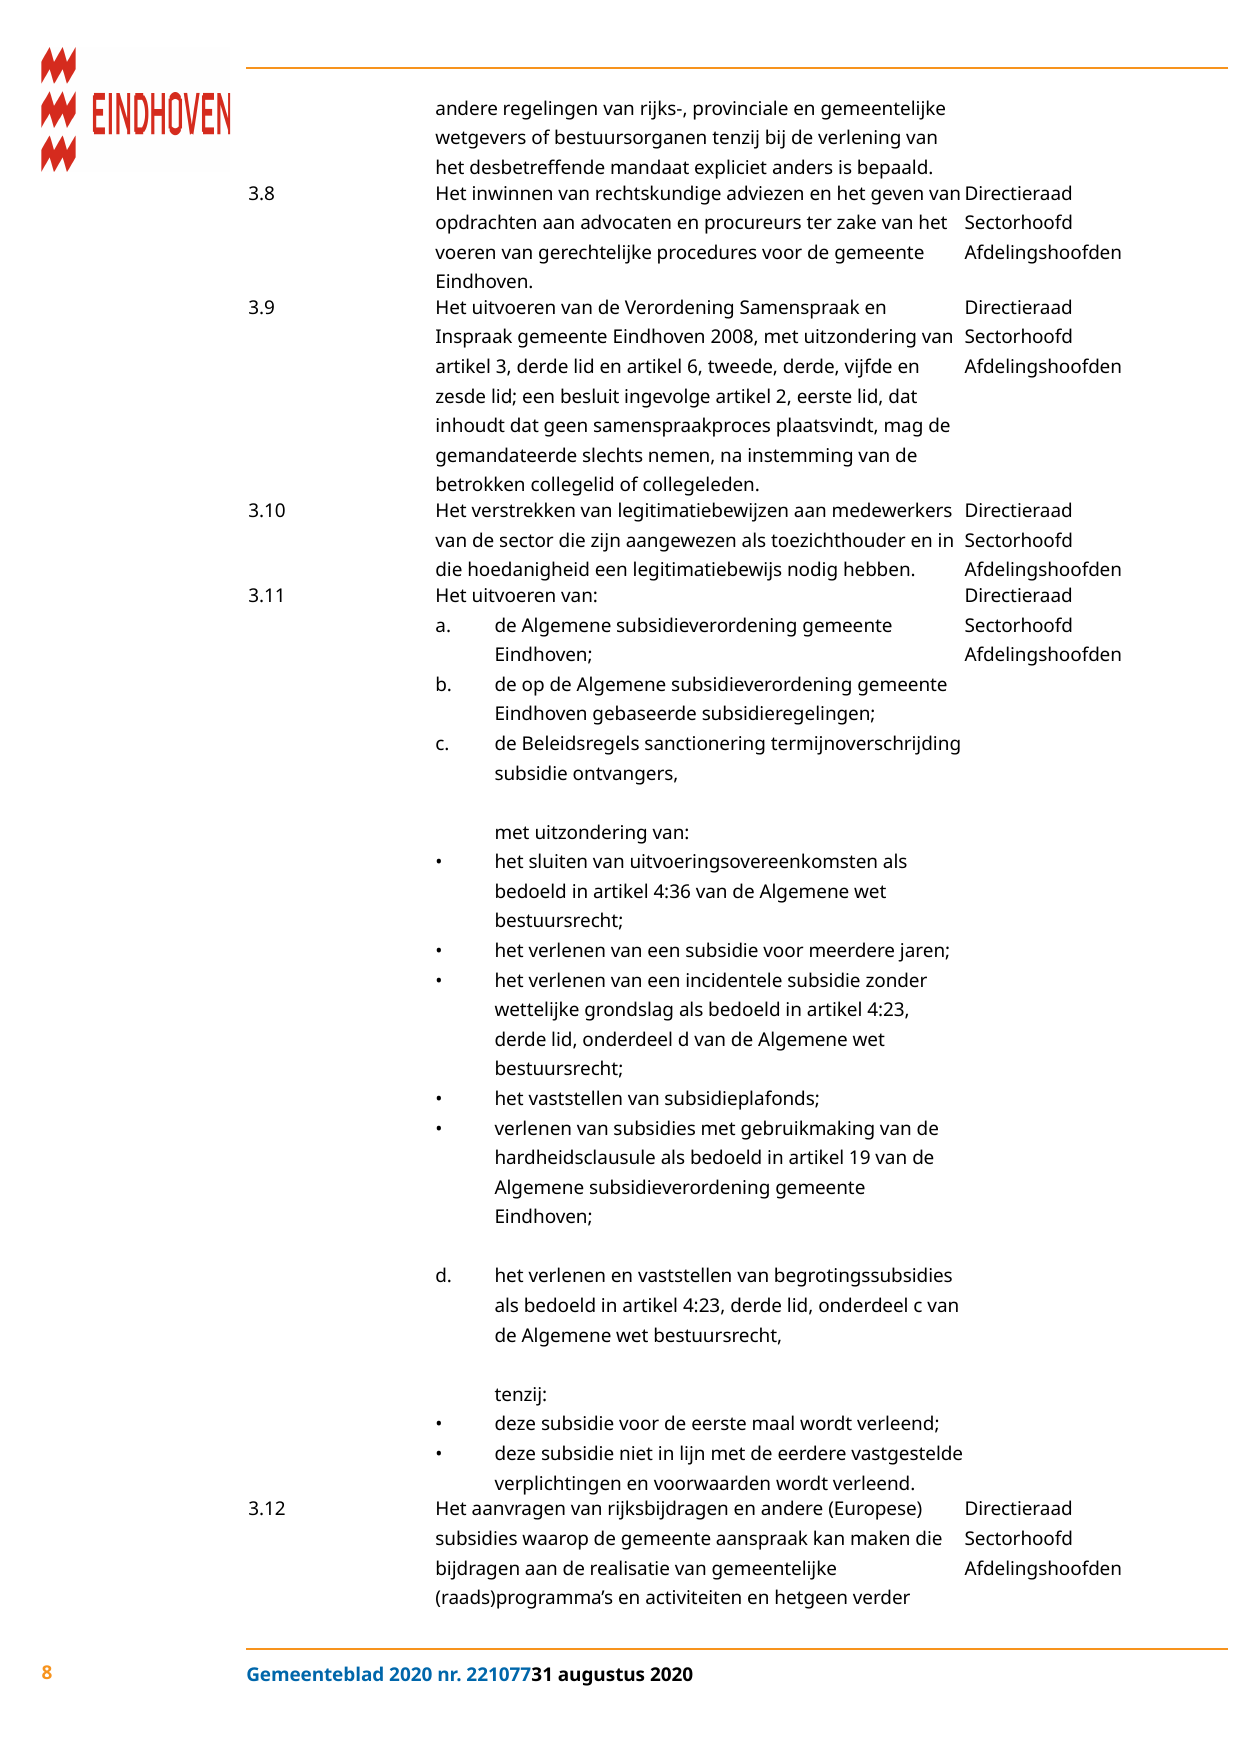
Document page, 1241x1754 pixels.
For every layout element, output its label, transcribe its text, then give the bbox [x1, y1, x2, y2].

table_cell 3.8 [248, 180, 435, 294]
table_cell Het uitvoeren van de Verordening Samenspraak en Inspraak gemeente Eindhoven 2008, met uitzondering van artikel 3, derde lid en artikel 6, tweede, derde, vijfde en zesde lid; een besluit ingevolge artikel 2, eerste lid, dat inhoudt dat geen samenspraakproces plaatsvindt, mag de gemandateerde slechts nemen, na instemming van de betrokken collegelid of collegeleden. [435, 294, 964, 497]
table_cell 3.9 [248, 294, 435, 497]
table_cell Directieraad Sectorhoofd Afdelingshoofden [964, 582, 1152, 1496]
picture [41, 47, 231, 172]
table_cell Directieraad Sectorhoofd Afdelingshoofden [964, 498, 1152, 582]
table_cell Directieraad Sectorhoofd Afdelingshoofden [964, 1496, 1152, 1610]
table_cell Het inwinnen van rechtskundige adviezen en het geven van opdrachten aan advocaten en procureurs ter zake van het voeren van gerechtelijke procedures voor de gemeente Eindhoven. [435, 180, 964, 294]
table_cell Directieraad Sectorhoofd Afdelingshoofden [964, 294, 1152, 497]
table_cell Het uitvoeren van: de Algemene subsidieverordening gemeente Eindhoven; de op de Algemene subsidieverordening gemeente Eindhoven gebaseerde subsidieregelingen; de Beleidsregels sanctionering termijnoverschrijding subsidie ontvangers, met uitzondering van: het sluiten van uitvoeringsovereenkomsten als bedoeld in artikel 4:36 van de Algemene wet bestuursrecht; het verlenen van een subsidie voor meerdere jaren; het verlenen van een incidentele subsidie zonder wettelijke grondslag als bedoeld in artikel 4:23, derde lid, onderdeel d van de Algemene wet bestuursrecht; het vaststellen van subsidieplafonds; verlenen van subsidies met gebruikmaking van de hardheidsclausule als bedoeld in artikel 19 van de Algemene subsidieverordening gemeente Eindhoven; het verlenen en vaststellen van begrotingssubsidies als bedoeld in artikel 4:23, derde lid, onderdeel c van de Algemene wet bestuursrecht, tenzij: deze subsidie voor de eerste maal wordt verleend; deze subsidie niet in lijn met de eerdere vastgestelde verplichtingen en voorwaarden wordt verleend. [435, 582, 964, 1496]
table_cell 3.11 [248, 582, 435, 1496]
table_cell andere regelingen van rijks-, provinciale en gemeentelijke wetgevers of bestuursorganen tenzij bij de verlening van het desbetreffende mandaat expliciet anders is bepaald. [435, 95, 964, 180]
table_cell Het aanvragen van rijksbijdragen en andere (Europese) subsidies waarop de gemeente aanspraak kan maken die bijdragen aan de realisatie van gemeentelijke (raads)programma’s en activiteiten en hetgeen verder [435, 1496, 964, 1610]
table_cell [964, 95, 1152, 180]
table_cell [248, 95, 435, 180]
table_cell 3.12 [248, 1496, 435, 1610]
table_cell Het verstrekken van legitimatiebewijzen aan medewerkers van de sector die zijn aangewezen als toezichthouder en in die hoedanigheid een legitimatiebewijs nodig hebben. [435, 498, 964, 582]
table_cell Directieraad Sectorhoofd Afdelingshoofden [964, 180, 1152, 294]
table_cell 3.10 [248, 498, 435, 582]
